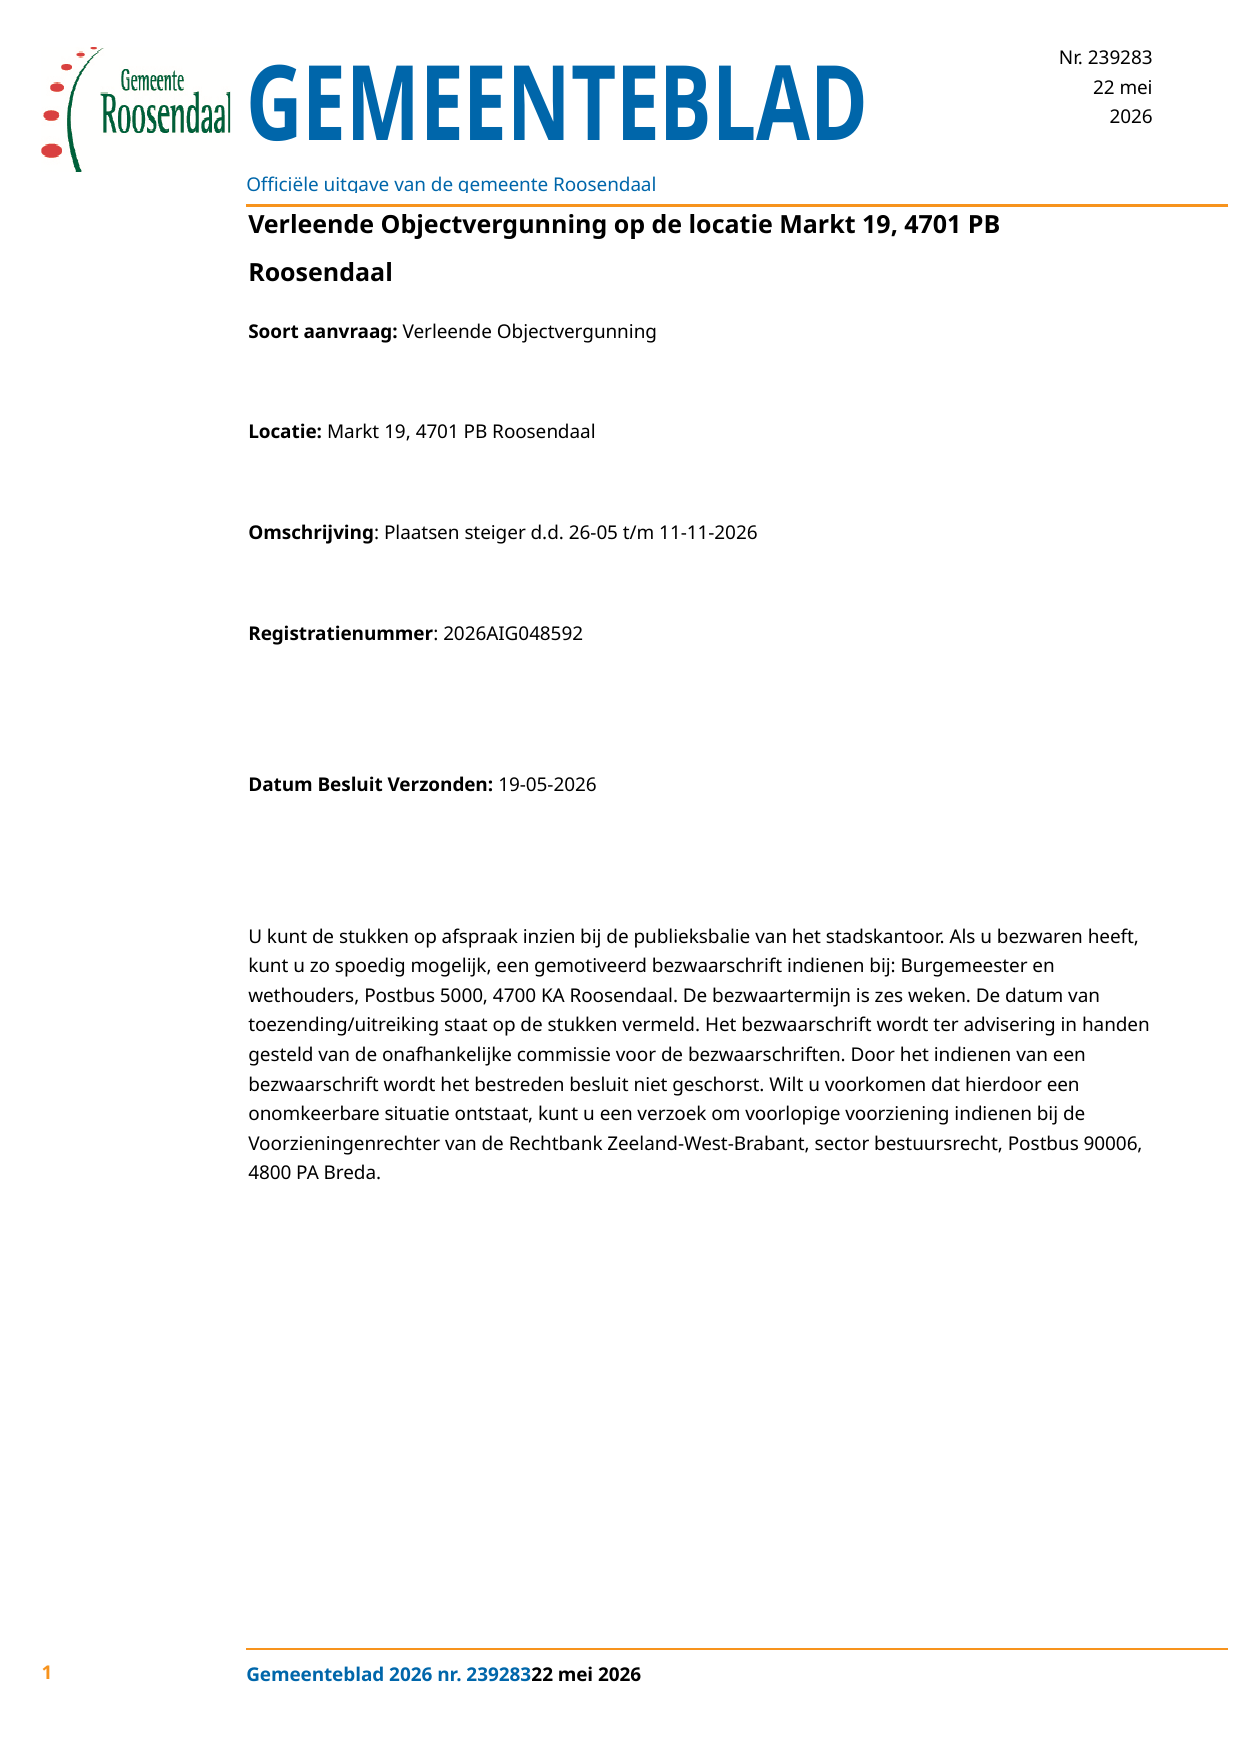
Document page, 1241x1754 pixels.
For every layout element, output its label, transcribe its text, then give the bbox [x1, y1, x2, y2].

text Locatie: Markt 19, 4701 PB Roosendaal [248, 419, 1152, 444]
text U kunt de stukken op afspraak inzien bij de publieksbalie van het stadskantoor. Als u bezwaren heeft, kunt u zo spoedig mogelijk, een gemotiveerd bezwaarschrift indienen bij: Burgemeester en wethouders, Postbus 5000, 4700 KA Roosendaal. De bezwaartermijn is zes weken. De datum van toezending/uitreiking staat op de stukken vermeld. Het bezwaarschrift wordt ter advisering in handen gesteld van de onafhankelijke commissie voor de bezwaarschriften. Door het indienen van een bezwaarschrift wordt het bestreden besluit niet geschorst. Wilt u voorkomen dat hierdoor een onomkeerbare situatie ontstaat, kunt u een verzoek om voorlopige voorziening indienen bij de Voorzieningenrechter van de Rechtbank Zeeland-West-Brabant, sector bestuursrecht, Postbus 90006, 4800 PA Breda. [248, 923, 1152, 1185]
text Soort aanvraag: Verleende Objectvergunning [248, 318, 1152, 344]
text Registratienummer: 2026AIG048592 [248, 620, 1152, 646]
text Omschrijving: Plaatsen steiger d.d. 26-05 t/m 11-11-2026 [248, 519, 1152, 545]
text Datum Besluit Verzonden: 19-05-2026 [248, 772, 1152, 797]
picture [41, 47, 231, 172]
text Verleende Objectvergunning op de locatie Markt 19, 4701 PB Roosendaal [248, 207, 1152, 288]
